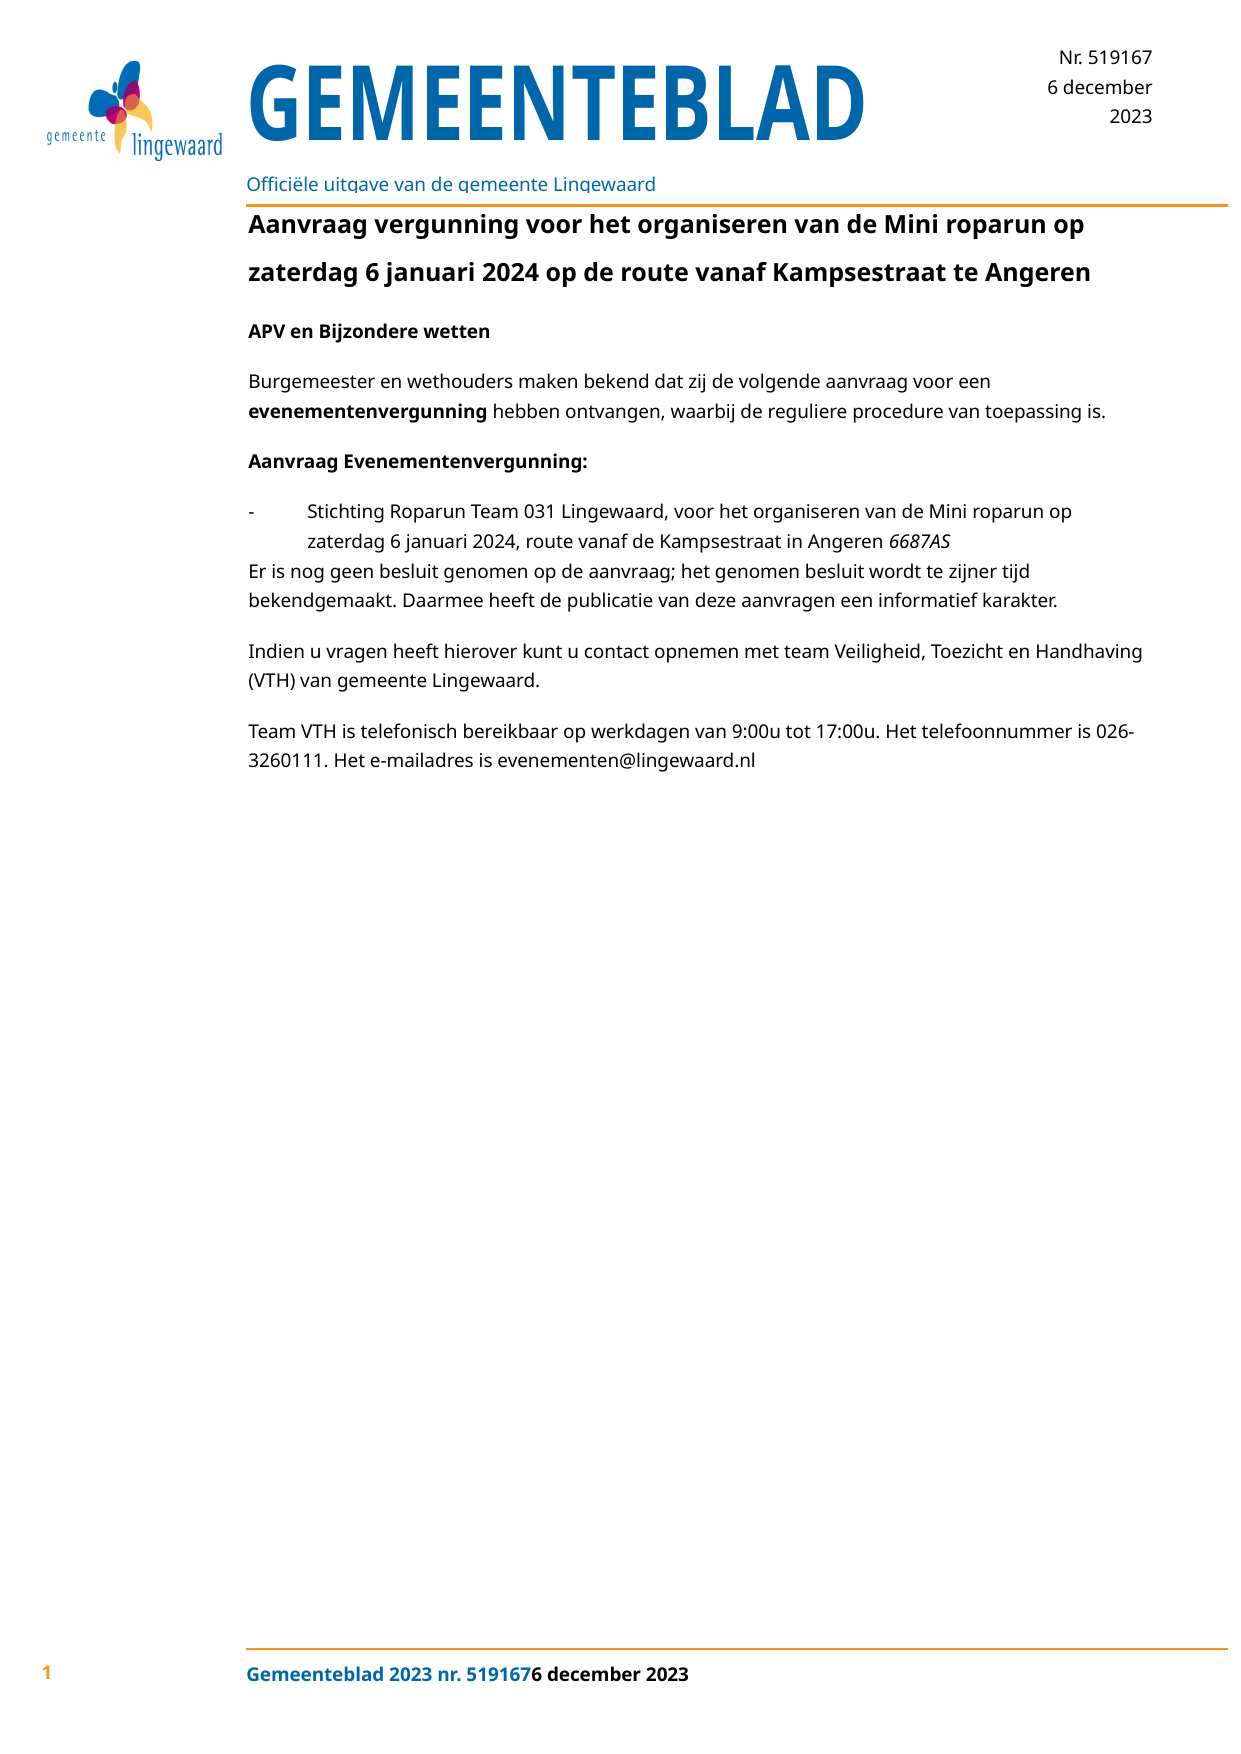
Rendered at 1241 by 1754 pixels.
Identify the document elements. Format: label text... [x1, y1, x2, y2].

list Stichting Roparun Team 031 Lingewaard, voor het organiseren van de Mini roparun op zaterdag 6 januari 2024, route vanaf de Kampsestraat in Angeren 6687AS [248, 499, 1152, 554]
text Aanvraag vergunning voor het organiseren van de Mini roparun op zaterdag 6 januari 2024 op de route vanaf Kampsestraat te Angeren [248, 207, 1152, 288]
text Burgemeester en wethouders maken bekend dat zij de volgende aanvraag voor een evenementenvergunning hebben ontvangen, waarbij de reguliere procedure van toepassing is. [248, 368, 1152, 424]
text Aanvraag Evenementenvergunning: [248, 448, 1152, 474]
text APV en Bijzondere wetten [248, 318, 1152, 344]
picture [41, 47, 231, 172]
text Er is nog geen besluit genomen op de aanvraag; het genomen besluit wordt te zijner tijd bekendgemaakt. Daarmee heeft de publicatie van deze aanvragen een informatief karakter. [248, 558, 1152, 613]
text Team VTH is telefonisch bereikbaar op werkdagen van 9:00u tot 17:00u. Het telefoonnummer is 026-3260111. Het e-mailadres is evenementen@lingewaard.nl [248, 718, 1152, 773]
text Indien u vragen heeft hierover kunt u contact opnemen met team Veiligheid, Toezicht en Handhaving (VTH) van gemeente Lingewaard. [248, 638, 1152, 693]
